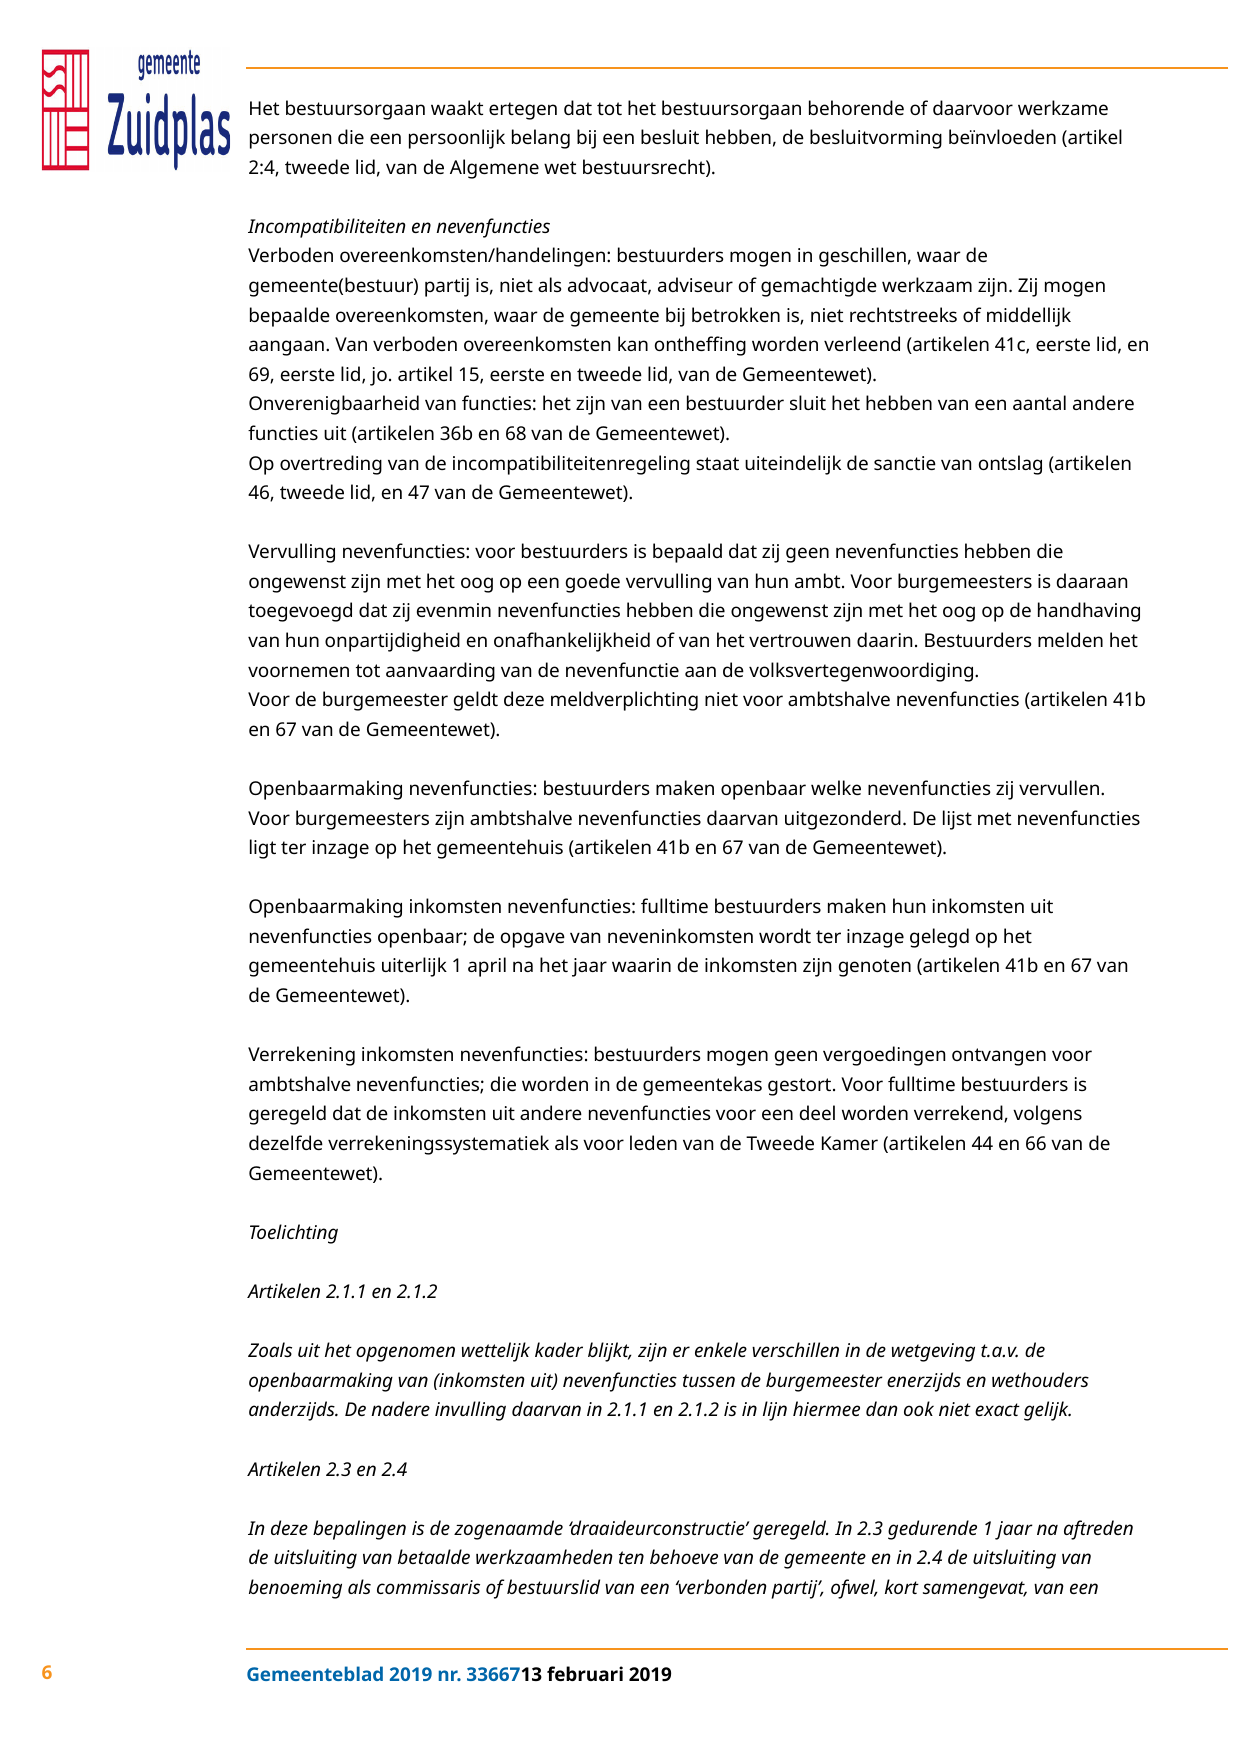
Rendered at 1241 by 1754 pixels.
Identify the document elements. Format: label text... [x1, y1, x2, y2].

text Openbaarmaking nevenfuncties: bestuurders maken openbaar welke nevenfuncties zij vervullen. [248, 775, 1152, 801]
text Verboden overeenkomsten/handelingen: bestuurders mogen in geschillen, waar de gemeente(bestuur) partij is, niet als advocaat, adviseur of gemachtigde werkzaam zijn. Zij mogen bepaalde overeenkomsten, waar de gemeente bij betrokken is, niet rechtstreeks of middellijk aangaan. Van verboden overeenkomsten kan ontheffing worden verleend (artikelen 41c, eerste lid, en 69, eerste lid, jo. artikel 15, eerste en tweede lid, van de Gemeentewet). [248, 243, 1152, 387]
text Verrekening inkomsten nevenfuncties: bestuurders mogen geen vergoedingen ontvangen voor ambtshalve nevenfuncties; die worden in de gemeentekas gestort. Voor fulltime bestuurders is geregeld dat de inkomsten uit andere nevenfuncties voor een deel worden verrekend, volgens dezelfde verrekeningssystematiek als voor leden van de Tweede Kamer (artikelen 44 en 66 van de Gemeentewet). [248, 1041, 1152, 1186]
text Vervulling nevenfuncties: voor bestuurders is bepaald dat zij geen nevenfuncties hebben die ongewenst zijn met het oog op een goede vervulling van hun ambt. Voor burgemeesters is daaraan toegevoegd dat zij evenmin nevenfuncties hebben die ongewenst zijn met het oog op de handhaving van hun onpartijdigheid en onafhankelijkheid of van het vertrouwen daarin. Bestuurders melden het voornemen tot aanvaarding van de nevenfunctie aan de volksvertegenwoordiging. [248, 538, 1152, 683]
text Het bestuursorgaan waakt ertegen dat tot het bestuursorgaan behorende of daarvoor werkzame personen die een persoonlijk belang bij een besluit hebben, de besluitvorming beïnvloeden (artikel 2:4, tweede lid, van de Algemene wet bestuursrecht). [248, 95, 1152, 180]
text Incompatibiliteiten en nevenfuncties [248, 213, 1152, 239]
text Voor de burgemeester geldt deze meldverplichting niet voor ambtshalve nevenfuncties (artikelen 41b en 67 van de Gemeentewet). [248, 686, 1152, 742]
picture [41, 47, 231, 172]
table_header Toelichting Artikelen 2.1.1 en 2.1.2 Zoals uit het opgenomen wettelijk kader blijkt, zijn er enkele verschillen in de wetgeving t.a.v. de openbaarmaking van (inkomsten uit) nevenfuncties tussen de burgemeester enerzijds en wethouders anderzijds. De nadere invulling daarvan in 2.1.1 en 2.1.2 is in lijn hiermee dan ook niet exact gelijk. Artikelen 2.3 en 2.4 In deze bepalingen is de zogenaamde ‘draaideurconstructie’ geregeld. In 2.3 gedurende 1 jaar na aftreden de uitsluiting van betaalde werkzaamheden ten behoeve van de gemeente en in 2.4 de uitsluiting van benoeming als commissaris of bestuurslid van een ‘verbonden partij’, ofwel, kort samengevat, van een [248, 1219, 1152, 1600]
text Onverenigbaarheid van functies: het zijn van een bestuurder sluit het hebben van een aantal andere functies uit (artikelen 36b en 68 van de Gemeentewet). [248, 391, 1152, 446]
text Openbaarmaking inkomsten nevenfuncties: fulltime bestuurders maken hun inkomsten uit nevenfuncties openbaar; de opgave van neveninkomsten wordt ter inzage gelegd op het gemeentehuis uiterlijk 1 april na het jaar waarin de inkomsten zijn genoten (artikelen 41b en 67 van de Gemeentewet). [248, 893, 1152, 1008]
text Voor burgemeesters zijn ambtshalve nevenfuncties daarvan uitgezonderd. De lijst met nevenfuncties ligt ter inzage op het gemeentehuis (artikelen 41b en 67 van de Gemeentewet). [248, 805, 1152, 860]
text Op overtreding van de incompatibiliteitenregeling staat uiteindelijk de sanctie van ontslag (artikelen 46, tweede lid, en 47 van de Gemeentewet). [248, 450, 1152, 505]
